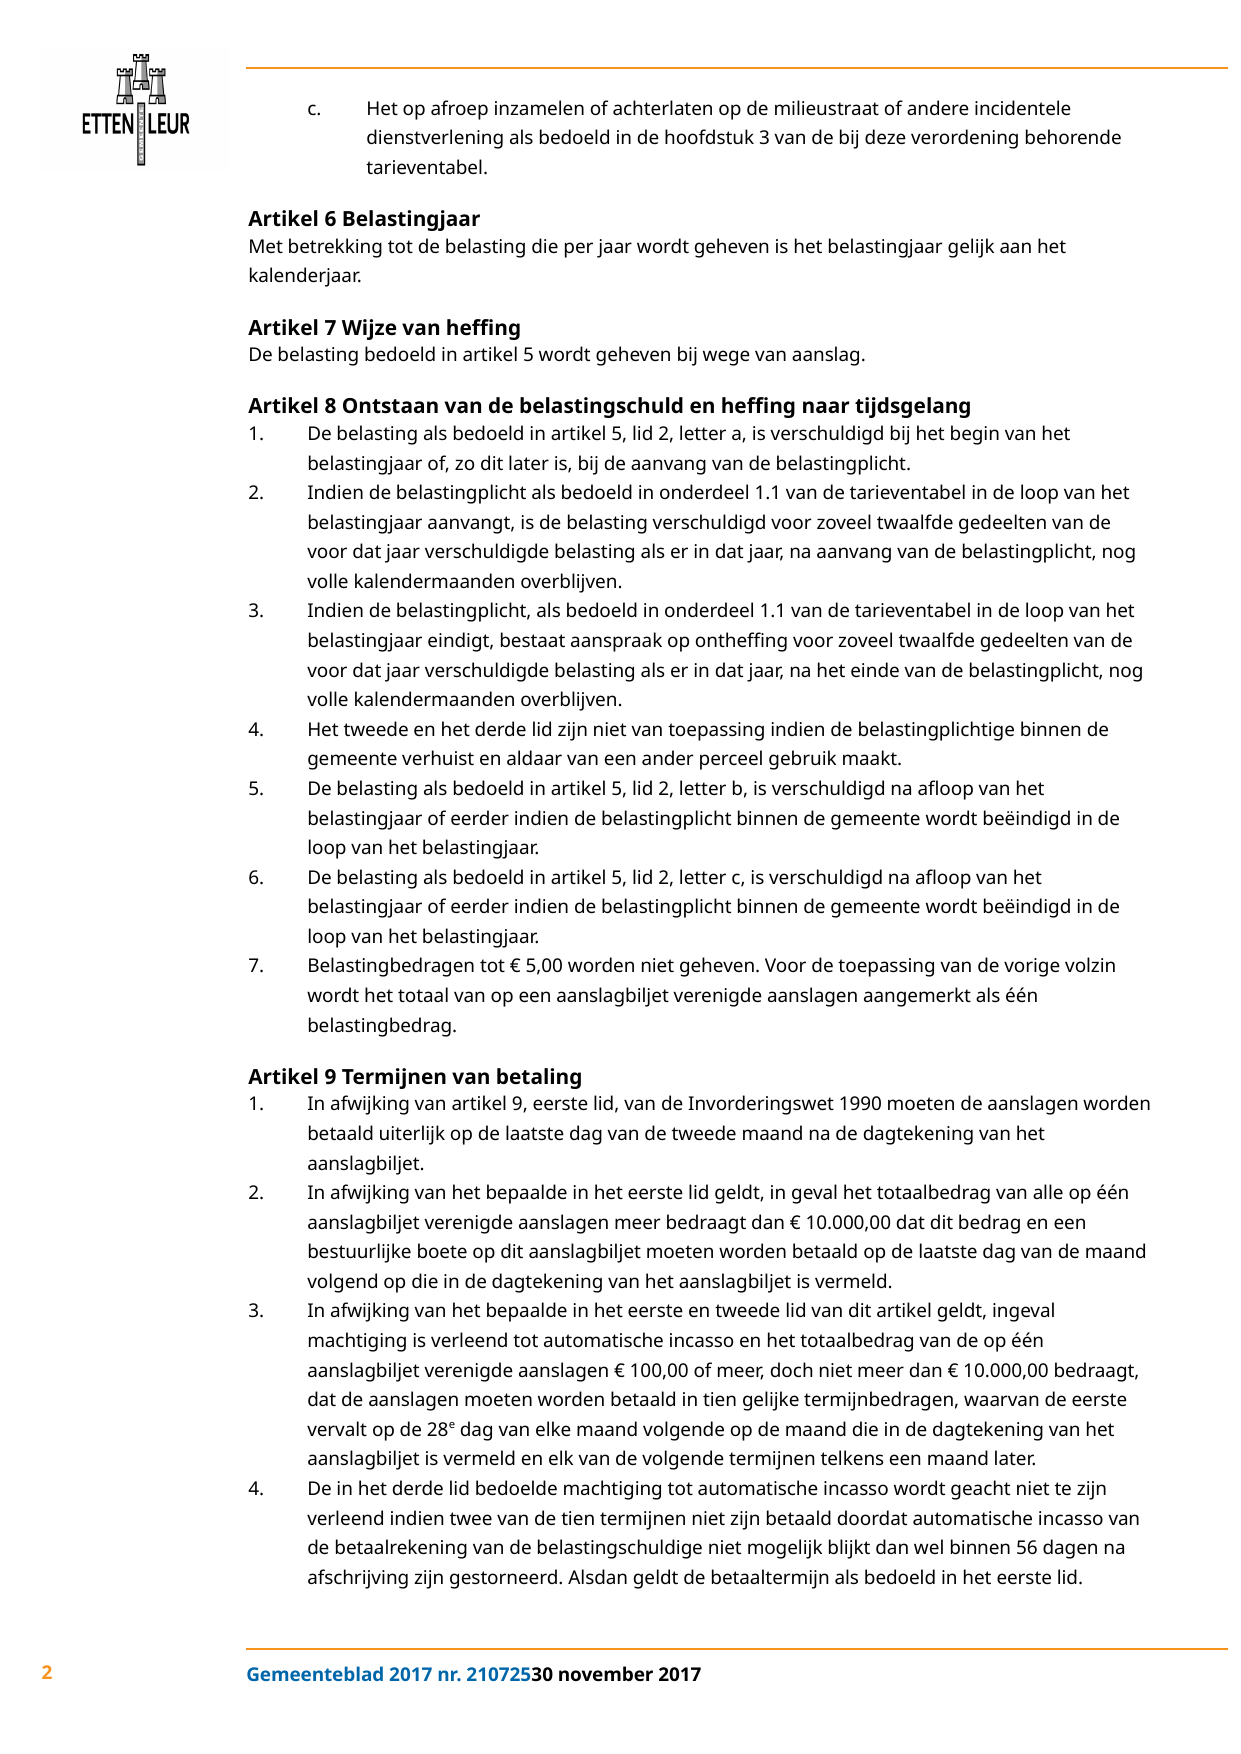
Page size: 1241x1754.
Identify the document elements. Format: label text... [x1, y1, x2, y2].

text Met betrekking tot de belasting die per jaar wordt geheven is het belastingjaar gelijk aan het kalenderjaar. [248, 233, 1152, 288]
list In afwijking van het bepaalde in het eerste en tweede lid van dit artikel geldt, ingeval machtiging is verleend tot automatische incasso en het totaalbedrag van de op één aanslagbiljet verenigde aanslagen € 100,00 of meer, doch niet meer dan € 10.000,00 bedraagt, dat de aanslagen moeten worden betaald in tien gelijke termijnbedragen, waarvan de eerste vervalt op de 28e dag van elke maand volgende op de maand die in de dagtekening van het aanslagbiljet is vermeld en elk van de volgende termijnen telkens een maand later. [248, 1298, 1152, 1471]
list Indien de belastingplicht als bedoeld in onderdeel 1.1 van de tarieventabel in de loop van het belastingjaar aanvangt, is de belasting verschuldigd voor zoveel twaalfde gedeelten van de voor dat jaar verschuldigde belasting als er in dat jaar, na aanvang van de belastingplicht, nog volle kalendermaanden overblijven. [248, 479, 1152, 594]
list In afwijking van artikel 9, eerste lid, van de Invorderingswet 1990 moeten de aanslagen worden betaald uiterlijk op de laatste dag van de tweede maand na de dagtekening van het aanslagbiljet. [248, 1091, 1152, 1176]
list Indien de belastingplicht, als bedoeld in onderdeel 1.1 van de tarieventabel in de loop van het belastingjaar eindigt, bestaat aanspraak op ontheffing voor zoveel twaalfde gedeelten van de voor dat jaar verschuldigde belasting als er in dat jaar, na het einde van de belastingplicht, nog volle kalendermaanden overblijven. [248, 598, 1152, 712]
text Artikel 9 Termijnen van betaling [248, 1062, 1152, 1091]
list De belasting als bedoeld in artikel 5, lid 2, letter a, is verschuldigd bij het begin van het belastingjaar of, zo dit later is, bij de aanvang van de belastingplicht. [248, 420, 1152, 475]
list De belasting als bedoeld in artikel 5, lid 2, letter b, is verschuldigd na afloop van het belastingjaar of eerder indien de belastingplicht binnen de gemeente wordt beëindigd in de loop van het belastingjaar. [248, 775, 1152, 860]
picture [41, 47, 231, 172]
text Artikel 6 Belastingjaar [248, 204, 1152, 233]
list Het op afroep inzamelen of achterlaten op de milieustraat of andere incidentele dienstverlening als bedoeld in de hoofdstuk 3 van de bij deze verordening behorende tarieventabel. [307, 95, 1152, 180]
list De in het derde lid bedoelde machtiging tot automatische incasso wordt geacht niet te zijn verleend indien twee van de tien termijnen niet zijn betaald doordat automatische incasso van de betaalrekening van de belastingschuldige niet mogelijk blijkt dan wel binnen 56 dagen na afschrijving zijn gestorneerd. Alsdan geldt de betaaltermijn als bedoeld in het eerste lid. [248, 1475, 1152, 1590]
text De belasting bedoeld in artikel 5 wordt geheven bij wege van aanslag. [248, 341, 1152, 367]
list De belasting als bedoeld in artikel 5, lid 2, letter c, is verschuldigd na afloop van het belastingjaar of eerder indien de belastingplicht binnen de gemeente wordt beëindigd in de loop van het belastingjaar. [248, 864, 1152, 949]
text Artikel 8 Ontstaan van de belastingschuld en heffing naar tijdsgelang [248, 392, 1152, 420]
text Artikel 7 Wijze van heffing [248, 313, 1152, 341]
list Het tweede en het derde lid zijn niet van toepassing indien de belastingplichtige binnen de gemeente verhuist en aldaar van een ander perceel gebruik maakt. [248, 716, 1152, 771]
list In afwijking van het bepaalde in het eerste lid geldt, in geval het totaalbedrag van alle op één aanslagbiljet verenigde aanslagen meer bedraagt dan € 10.000,00 dat dit bedrag en een bestuurlijke boete op dit aanslagbiljet moeten worden betaald op de laatste dag van de maand volgend op die in de dagtekening van het aanslagbiljet is vermeld. [248, 1179, 1152, 1294]
list Belastingbedragen tot € 5,00 worden niet geheven. Voor de toepassing van de vorige volzin wordt het totaal van op een aanslagbiljet verenigde aanslagen aangemerkt als één belastingbedrag. [248, 953, 1152, 1037]
